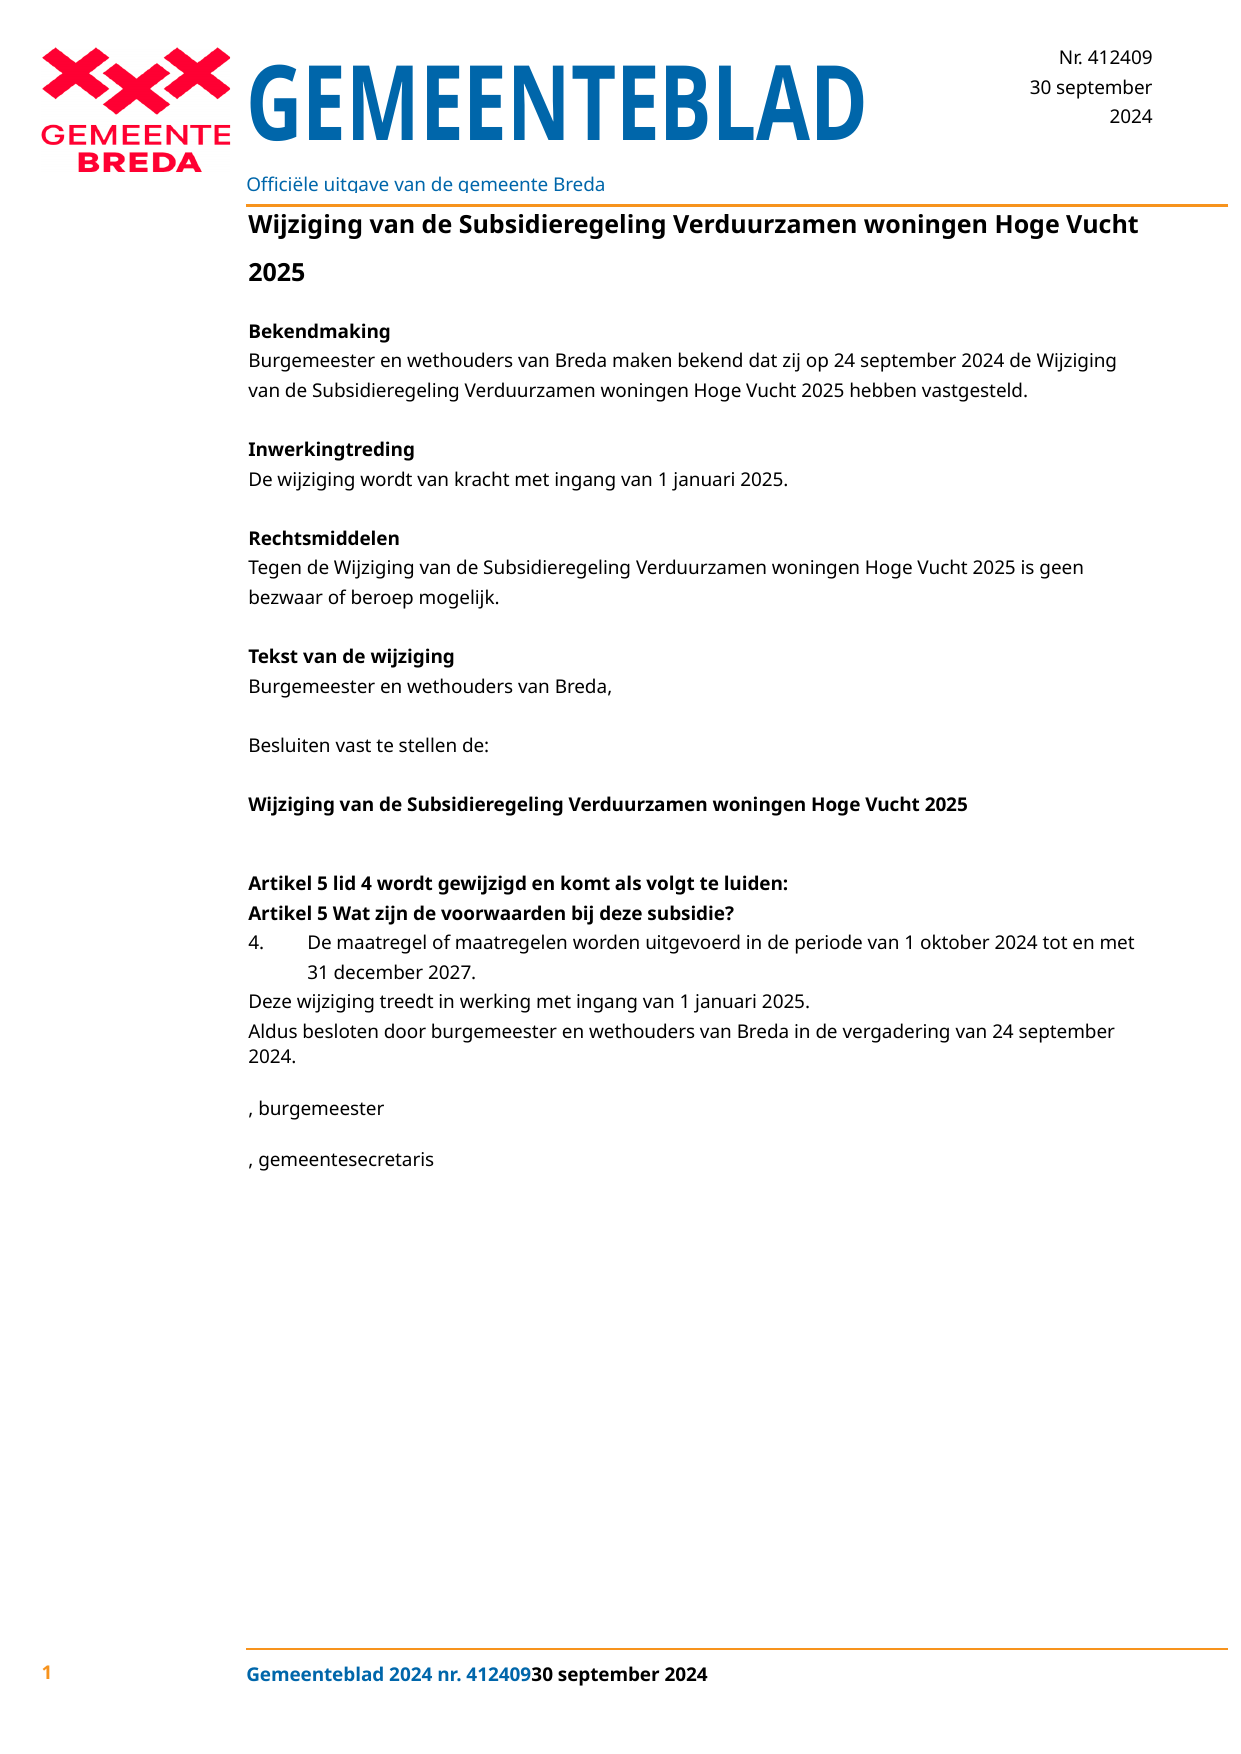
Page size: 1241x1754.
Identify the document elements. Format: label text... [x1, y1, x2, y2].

text Tegen de Wijziging van de Subsidieregeling Verduurzamen woningen Hoge Vucht 2025 is geen bezwaar of beroep mogelijk. [248, 554, 1152, 610]
text Bekendmaking [248, 318, 1152, 344]
text Wijziging van de Subsidieregeling Verduurzamen woningen Hoge Vucht 2025 [248, 791, 1152, 817]
text Aldus besloten door burgemeester en wethouders van Breda in de vergadering van 24 september 2024. [248, 1018, 1152, 1069]
text , gemeentesecretaris [248, 1147, 1152, 1172]
list De maatregel of maatregelen worden uitgevoerd in de periode van 1 oktober 2024 tot en met 31 december 2027. [248, 929, 1152, 984]
picture [41, 47, 231, 172]
text Wijziging van de Subsidieregeling Verduurzamen woningen Hoge Vucht 2025 [248, 207, 1152, 288]
text Artikel 5 Wat zijn de voorwaarden bij deze subsidie? [248, 900, 1152, 925]
text , burgemeester [248, 1095, 1152, 1121]
text Burgemeester en wethouders van Breda maken bekend dat zij op 24 september 2024 de Wijziging van de Subsidieregeling Verduurzamen woningen Hoge Vucht 2025 hebben vastgesteld. [248, 347, 1152, 403]
text Rechtsmiddelen [248, 525, 1152, 551]
text Artikel 5 lid 4 wordt gewijzigd en komt als volgt te luiden: [248, 870, 1152, 896]
text Burgemeester en wethouders van Breda, [248, 673, 1152, 699]
text Inwerkingtreding [248, 436, 1152, 462]
text Tekst van de wijziging [248, 643, 1152, 669]
text Besluiten vast te stellen de: [248, 732, 1152, 758]
text Deze wijziging treedt in werking met ingang van 1 januari 2025. [248, 988, 1152, 1014]
text De wijziging wordt van kracht met ingang van 1 januari 2025. [248, 466, 1152, 492]
